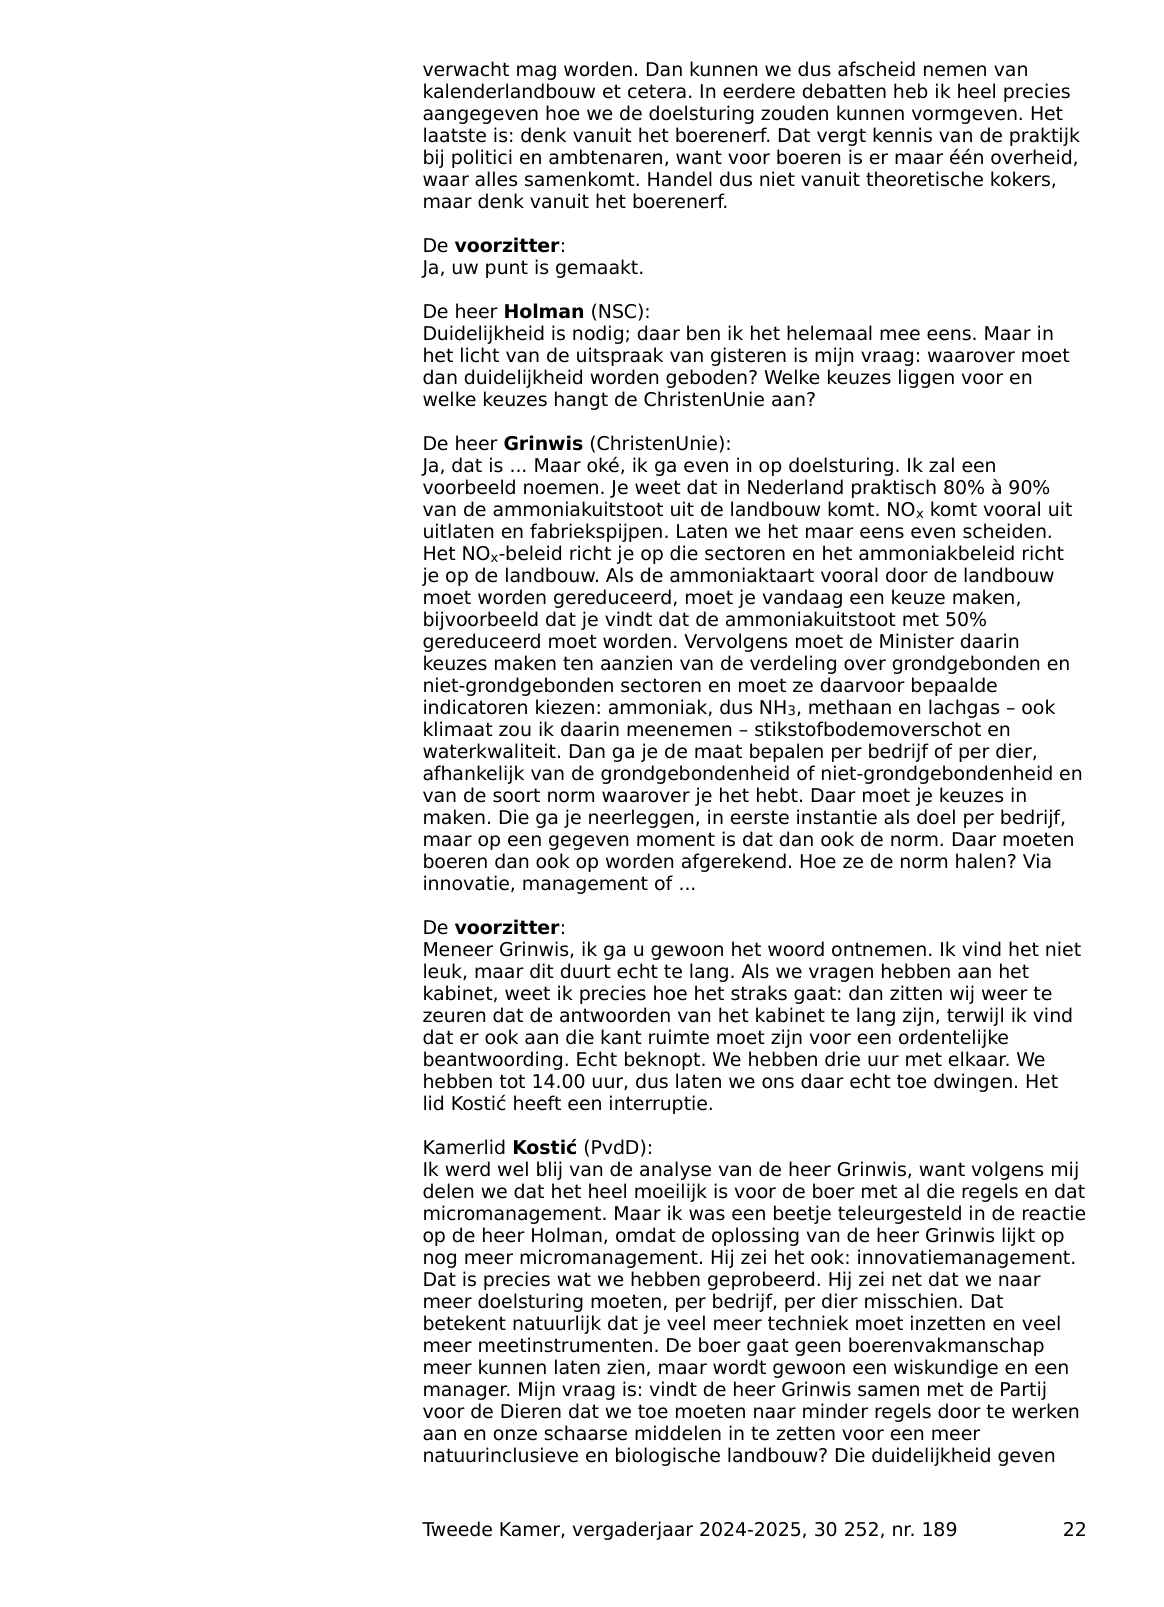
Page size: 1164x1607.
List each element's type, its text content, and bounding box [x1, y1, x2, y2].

text Ja, uw punt is gemaakt. [422, 257, 1087, 279]
text Meneer Grinwis, ik ga u gewoon het woord ontnemen. Ik vind het niet leuk, maar dit duurt echt te lang. Als we vragen hebben aan het kabinet, weet ik precies hoe het straks gaat: dan zitten wij weer te zeuren dat de antwoorden van het kabinet te lang zijn, terwijl ik vind dat er ook aan die kant ruimte moet zijn voor een ordentelijke beantwoording. Echt beknopt. We hebben drie uur met elkaar. We hebben tot 14.00 uur, dus laten we ons daar echt toe dwingen. Het lid Kostić heeft een interruptie. [422, 939, 1087, 1115]
text De heer Grinwis (ChristenUnie): [422, 433, 1087, 455]
text De voorzitter: [422, 917, 1087, 939]
text Duidelijkheid is nodig; daar ben ik het helemaal mee eens. Maar in het licht van de uitspraak van gisteren is mijn vraag: waarover moet dan duidelijkheid worden geboden? Welke keuzes liggen voor en welke keuzes hangt de ChristenUnie aan? [422, 323, 1087, 411]
text Ja, dat is ... Maar oké, ik ga even in op doelsturing. Ik zal een voorbeeld noemen. Je weet dat in Nederland praktisch 80% à 90% van de ammoniakuitstoot uit de landbouw komt. NOx komt vooral uit uitlaten en fabriekspijpen. Laten we het maar eens even scheiden. Het NOx-beleid richt je op die sectoren en het ammoniakbeleid richt je op de landbouw. Als de ammoniaktaart vooral door de landbouw moet worden gereduceerd, moet je vandaag een keuze maken, bijvoorbeeld dat je vindt dat de ammoniakuitstoot met 50% gereduceerd moet worden. Vervolgens moet de Minister daarin keuzes maken ten aanzien van de verdeling over grondgebonden en niet-grondgebonden sectoren en moet ze daarvoor bepaalde indicatoren kiezen: ammoniak, dus NH3, methaan en lachgas – ook klimaat zou ik daarin meenemen – stikstofbodemoverschot en waterkwaliteit. Dan ga je de maat bepalen per bedrijf of per dier, afhankelijk van de grondgebondenheid of niet-grondgebondenheid en van de soort norm waarover je het hebt. Daar moet je keuzes in maken. Die ga je neerleggen, in eerste instantie als doel per bedrijf, maar op een gegeven moment is dat dan ook de norm. Daar moeten boeren dan ook op worden afgerekend. Hoe ze de norm halen? Via innovatie, management of ... [422, 455, 1087, 895]
text Ik werd wel blij van de analyse van de heer Grinwis, want volgens mij delen we dat het heel moeilijk is voor de boer met al die regels en dat micromanagement. Maar ik was een beetje teleurgesteld in de reactie op de heer Holman, omdat de oplossing van de heer Grinwis lijkt op nog meer micromanagement. Hij zei het ook: innovatiemanagement. Dat is precies wat we hebben geprobeerd. Hij zei net dat we naar meer doelsturing moeten, per bedrijf, per dier misschien. Dat betekent natuurlijk dat je veel meer techniek moet inzetten en veel meer meetinstrumenten. De boer gaat geen boerenvakmanschap meer kunnen laten zien, maar wordt gewoon een wiskundige en een manager. Mijn vraag is: vindt de heer Grinwis samen met de Partij voor de Dieren dat we toe moeten naar minder regels door te werken aan en onze schaarse middelen in te zetten voor een meer natuurinclusieve en biologische landbouw? Die duidelijkheid geven [422, 1159, 1087, 1467]
text De heer Holman (NSC): [422, 301, 1087, 323]
text Kamerlid Kostić (PvdD): [422, 1137, 1087, 1159]
text De voorzitter: [422, 235, 1087, 257]
text verwacht mag worden. Dan kunnen we dus afscheid nemen van kalenderlandbouw et cetera. In eerdere debatten heb ik heel precies aangegeven hoe we de doelsturing zouden kunnen vormgeven. Het laatste is: denk vanuit het boerenerf. Dat vergt kennis van de praktijk bij politici en ambtenaren, want voor boeren is er maar één overheid, waar alles samenkomt. Handel dus niet vanuit theoretische kokers, maar denk vanuit het boerenerf. [422, 59, 1087, 213]
